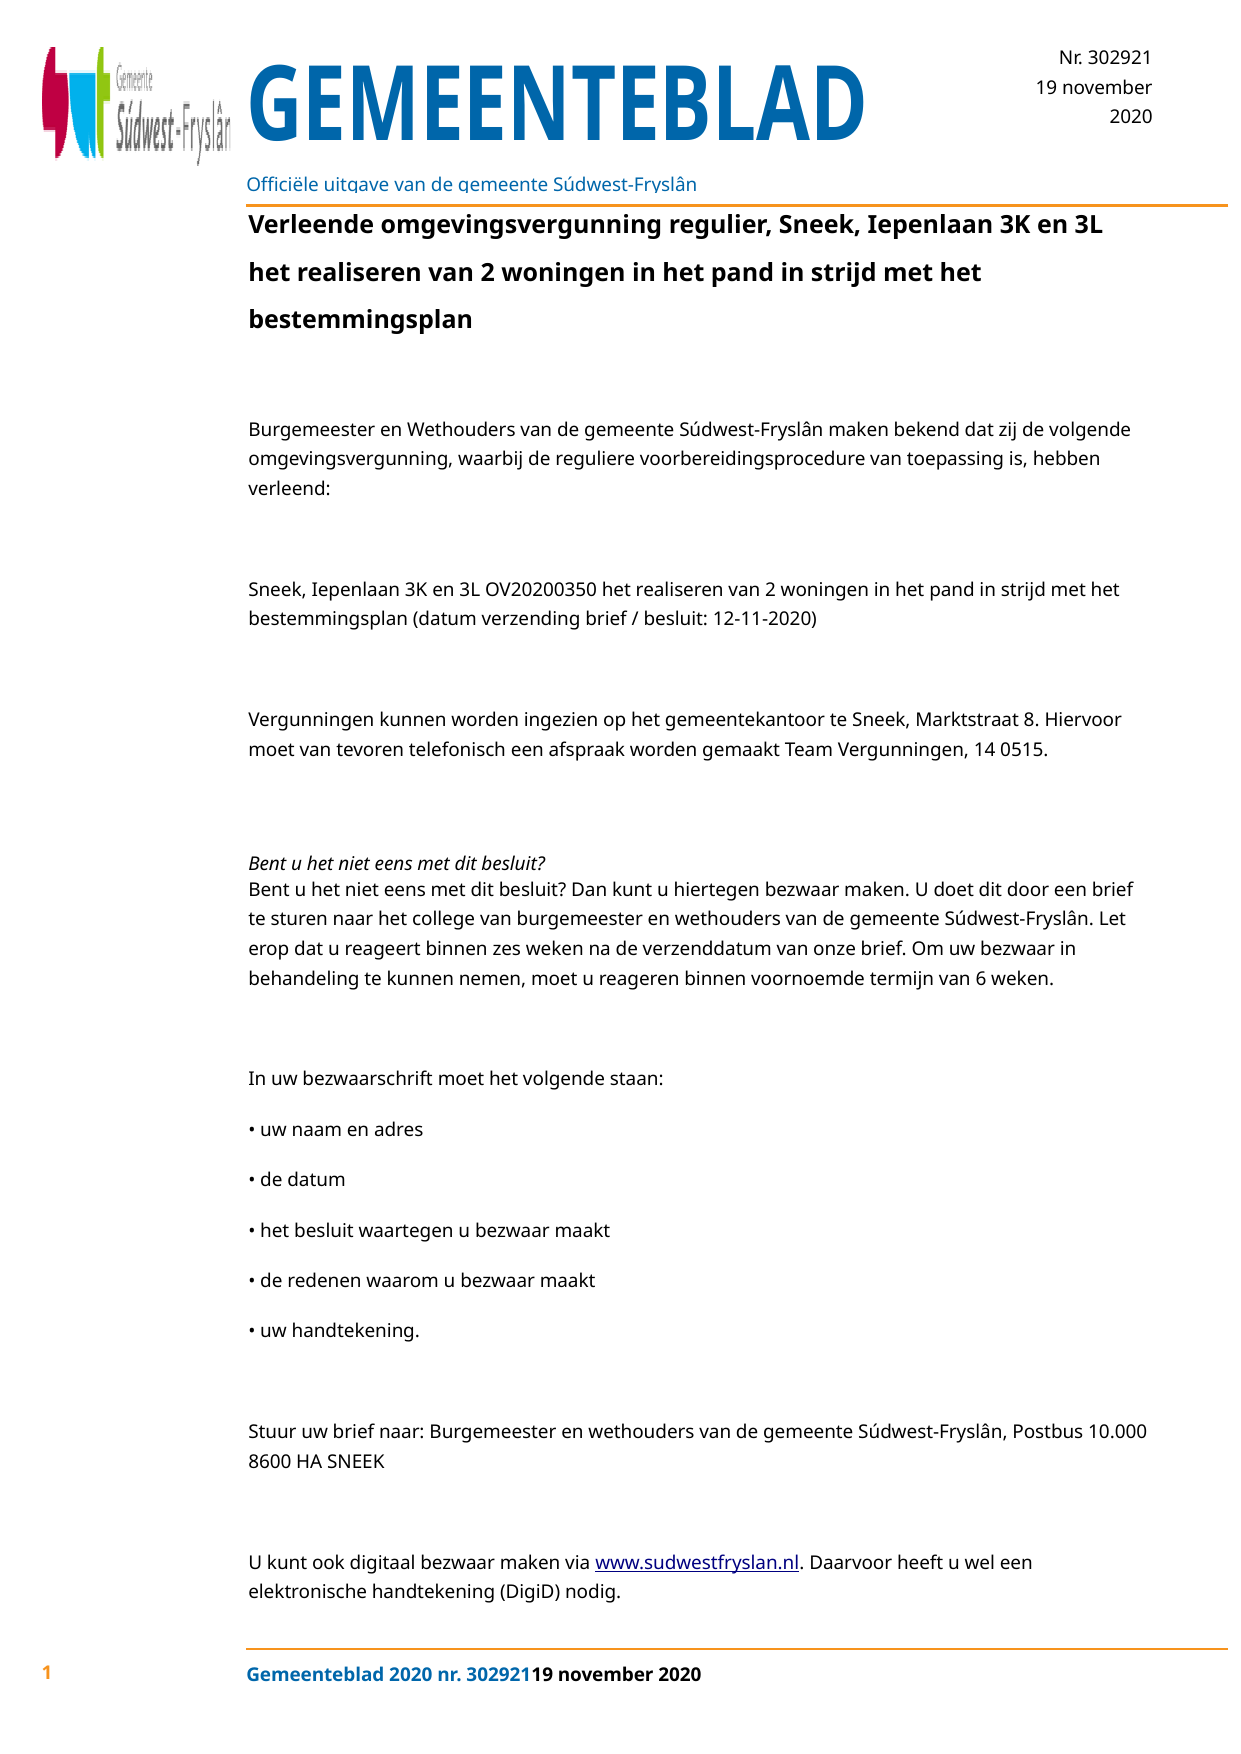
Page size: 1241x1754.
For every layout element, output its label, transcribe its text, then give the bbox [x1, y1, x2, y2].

text • de datum [248, 1166, 1152, 1192]
text U kunt ook digitaal bezwaar maken via www.sudwestfryslan.nl. Daarvoor heeft u wel een elektronische handtekening (DigiD) nodig. [248, 1549, 1152, 1604]
text • uw handtekening. [248, 1318, 1152, 1343]
text Verleende omgevingsvergunning regulier, Sneek, Iepenlaan 3K en 3L het realiseren van 2 woningen in het pand in strijd met het bestemmingsplan [248, 207, 1152, 336]
text Vergunningen kunnen worden ingezien op het gemeentekantoor te Sneek, Marktstraat 8. Hiervoor moet van tevoren telefonisch een afspraak worden gemaakt Team Vergunningen, 14 0515. [248, 706, 1152, 762]
text In uw bezwaarschrift moet het volgende staan: [248, 1066, 1152, 1091]
text • uw naam en adres [248, 1116, 1152, 1142]
text • het besluit waartegen u bezwaar maakt [248, 1217, 1152, 1243]
text • de redenen waarom u bezwaar maakt [248, 1267, 1152, 1293]
text Sneek, Iepenlaan 3K en 3L OV20200350 het realiseren van 2 woningen in het pand in strijd met het bestemmingsplan (datum verzending brief / besluit: 12-11-2020) [248, 576, 1152, 631]
text Burgemeester en Wethouders van de gemeente Súdwest-Fryslân maken bekend dat zij de volgende omgevingsvergunning, waarbij de reguliere voorbereidingsprocedure van toepassing is, hebben verleend: [248, 416, 1152, 501]
text Bent u het niet eens met dit besluit? [248, 850, 1152, 876]
text Stuur uw brief naar: Burgemeester en wethouders van de gemeente Súdwest-Fryslân, Postbus 10.000 8600 HA SNEEK [248, 1418, 1152, 1474]
picture [41, 47, 231, 172]
text Bent u het niet eens met dit besluit? Dan kunt u hiertegen bezwaar maken. U doet dit door een brief te sturen naar het college van burgemeester en wethouders van de gemeente Súdwest-Fryslân. Let erop dat u reageert binnen zes weken na de verzenddatum van onze brief. Om uw bezwaar in behandeling te kunnen nemen, moet u reageren binnen voornoemde termijn van 6 weken. [248, 876, 1152, 991]
